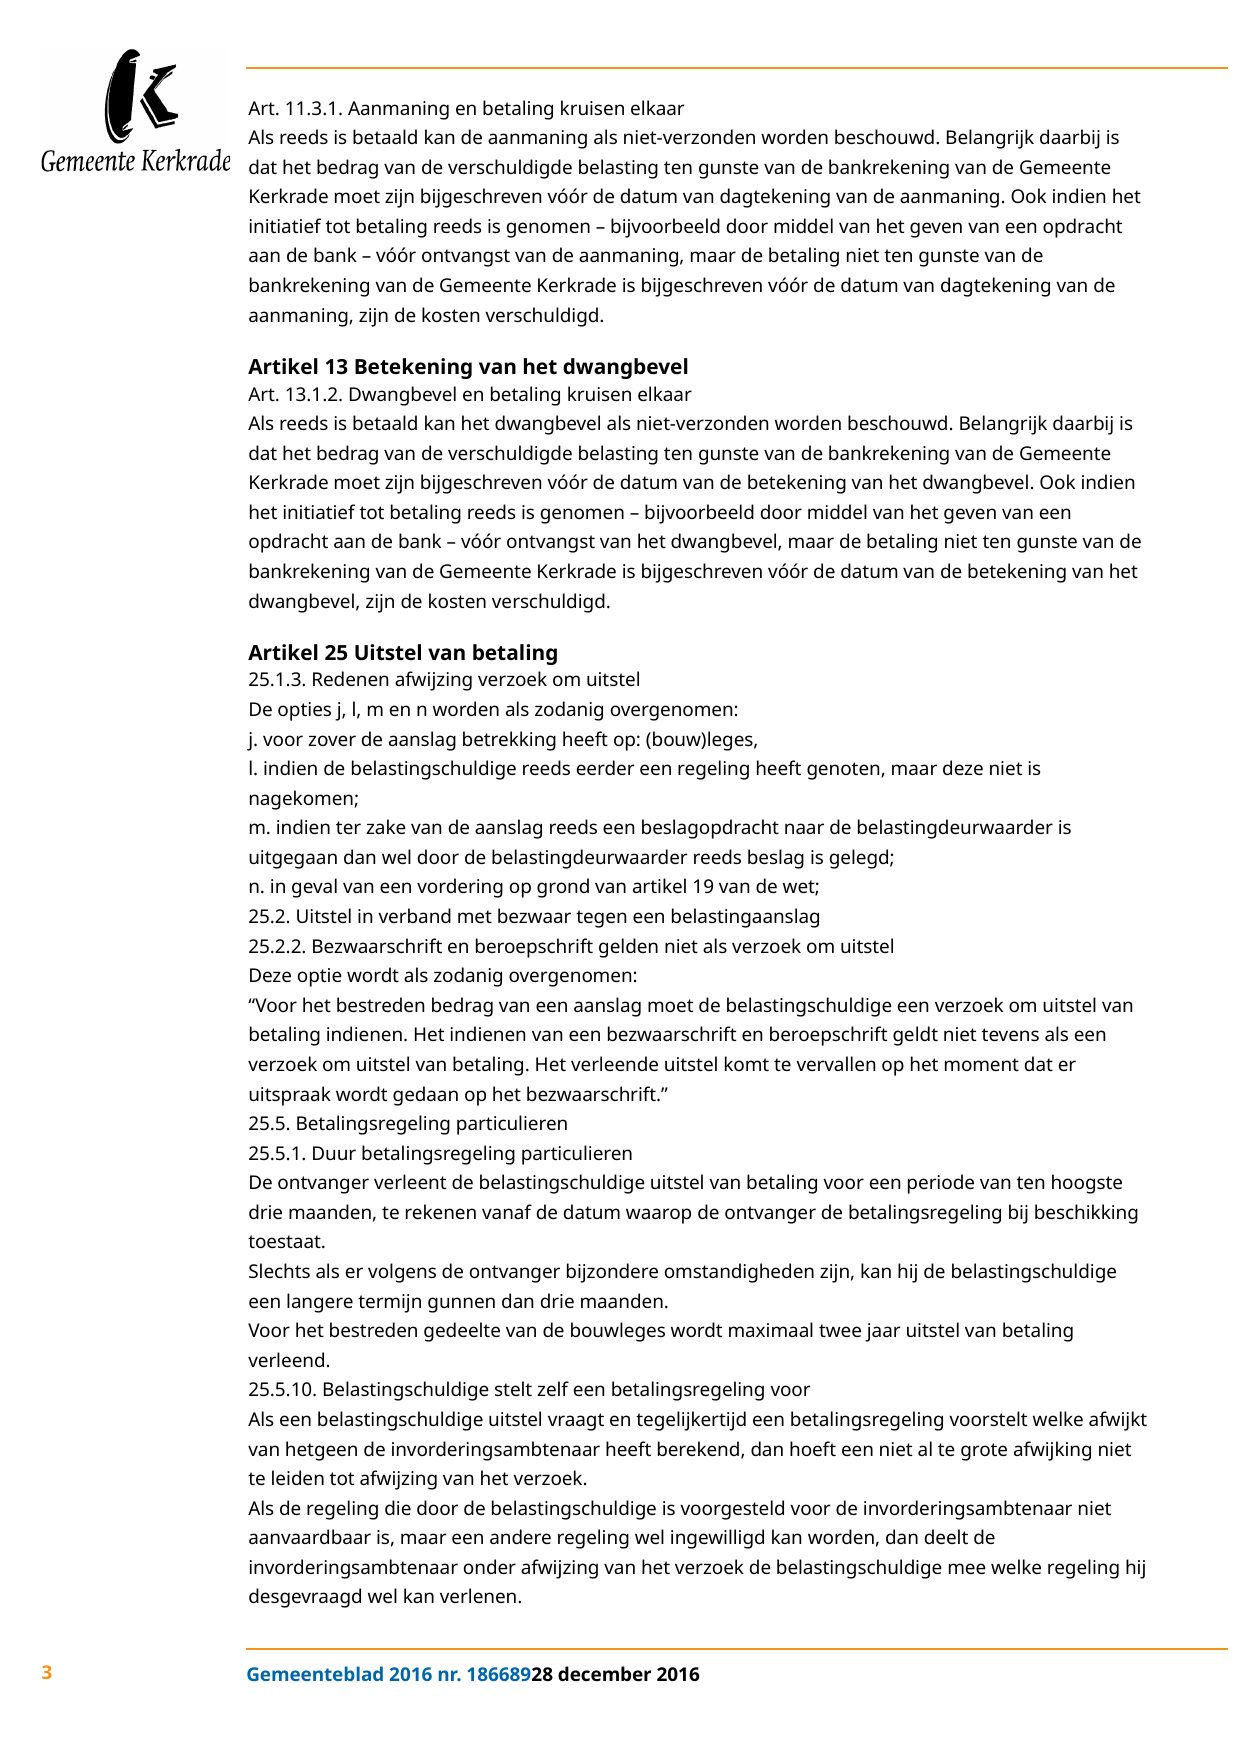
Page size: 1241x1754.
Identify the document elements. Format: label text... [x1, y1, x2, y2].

text n. in geval van een vordering op grond van artikel 19 van de wet; [248, 874, 1152, 899]
picture [41, 47, 231, 172]
text 25.2.2. Bezwaarschrift en beroepschrift gelden niet als verzoek om uitstel [248, 933, 1152, 959]
text Art. 13.1.2. Dwangbevel en betaling kruisen elkaar [248, 381, 1152, 406]
text Voor het bestreden gedeelte van de bouwleges wordt maximaal twee jaar uitstel van betaling verleend. [248, 1317, 1152, 1373]
text Slechts als er volgens de ontvanger bijzondere omstandigheden zijn, kan hij de belastingschuldige een langere termijn gunnen dan drie maanden. [248, 1258, 1152, 1314]
text De ontvanger verleent de belastingschuldige uitstel van betaling voor een periode van ten hoogste drie maanden, te rekenen vanaf de datum waarop de ontvanger de betalingsregeling bij beschikking toestaat. [248, 1169, 1152, 1254]
text Artikel 13 Betekening van het dwangbevel [248, 352, 1152, 381]
text Als reeds is betaald kan het dwangbevel als niet-verzonden worden beschouwd. Belangrijk daarbij is dat het bedrag van de verschuldigde belasting ten gunste van de bankrekening van de Gemeente Kerkrade moet zijn bijgeschreven vóór de datum van de betekening van het dwangbevel. Ook indien het initiatief tot betaling reeds is genomen – bijvoorbeeld door middel van het geven van een opdracht aan de bank – vóór ontvangst van het dwangbevel, maar de betaling niet ten gunste van de bankrekening van de Gemeente Kerkrade is bijgeschreven vóór de datum van de betekening van het dwangbevel, zijn de kosten verschuldigd. [248, 410, 1152, 613]
text Art. 11.3.1. Aanmaning en betaling kruisen elkaar [248, 95, 1152, 121]
text Als een belastingschuldige uitstel vraagt en tegelijkertijd een betalingsregeling voorstelt welke afwijkt van hetgeen de invorderingsambtenaar heeft berekend, dan hoeft een niet al te grote afwijking niet te leiden tot afwijzing van het verzoek. [248, 1406, 1152, 1491]
text De opties j, l, m en n worden als zodanig overgenomen: [248, 696, 1152, 722]
text 25.5.1. Duur betalingsregeling particulieren [248, 1140, 1152, 1166]
text Artikel 25 Uitstel van betaling [248, 638, 1152, 667]
text 25.2. Uitstel in verband met bezwaar tegen een belastingaanslag [248, 903, 1152, 929]
text 25.1.3. Redenen afwijzing verzoek om uitstel [248, 667, 1152, 692]
text l. indien de belastingschuldige reeds eerder een regeling heeft genoten, maar deze niet is nagekomen; [248, 755, 1152, 811]
text Als de regeling die door de belastingschuldige is voorgesteld voor de invorderingsambtenaar niet aanvaardbaar is, maar een andere regeling wel ingewilligd kan worden, dan deelt de invorderingsambtenaar onder afwijzing van het verzoek de belastingschuldige mee welke regeling hij desgevraagd wel kan verlenen. [248, 1495, 1152, 1609]
text Als reeds is betaald kan de aanmaning als niet-verzonden worden beschouwd. Belangrijk daarbij is dat het bedrag van de verschuldigde belasting ten gunste van de bankrekening van de Gemeente Kerkrade moet zijn bijgeschreven vóór de datum van dagtekening van de aanmaning. Ook indien het initiatief tot betaling reeds is genomen – bijvoorbeeld door middel van het geven van een opdracht aan de bank – vóór ontvangst van de aanmaning, maar de betaling niet ten gunste van de bankrekening van de Gemeente Kerkrade is bijgeschreven vóór de datum van dagtekening van de aanmaning, zijn de kosten verschuldigd. [248, 124, 1152, 328]
text Deze optie wordt als zodanig overgenomen: [248, 962, 1152, 988]
text “Voor het bestreden bedrag van een aanslag moet de belastingschuldige een verzoek om uitstel van betaling indienen. Het indienen van een bezwaarschrift en beroepschrift geldt niet tevens als een verzoek om uitstel van betaling. Het verleende uitstel komt te vervallen op het moment dat er uitspraak wordt gedaan op het bezwaarschrift.” [248, 992, 1152, 1107]
text 25.5. Betalingsregeling particulieren [248, 1110, 1152, 1136]
text j. voor zover de aanslag betrekking heeft op: (bouw)leges, [248, 726, 1152, 752]
text m. indien ter zake van de aanslag reeds een beslagopdracht naar de belastingdeurwaarder is uitgegaan dan wel door de belastingdeurwaarder reeds beslag is gelegd; [248, 814, 1152, 870]
text 25.5.10. Belastingschuldige stelt zelf een betalingsregeling voor [248, 1377, 1152, 1402]
